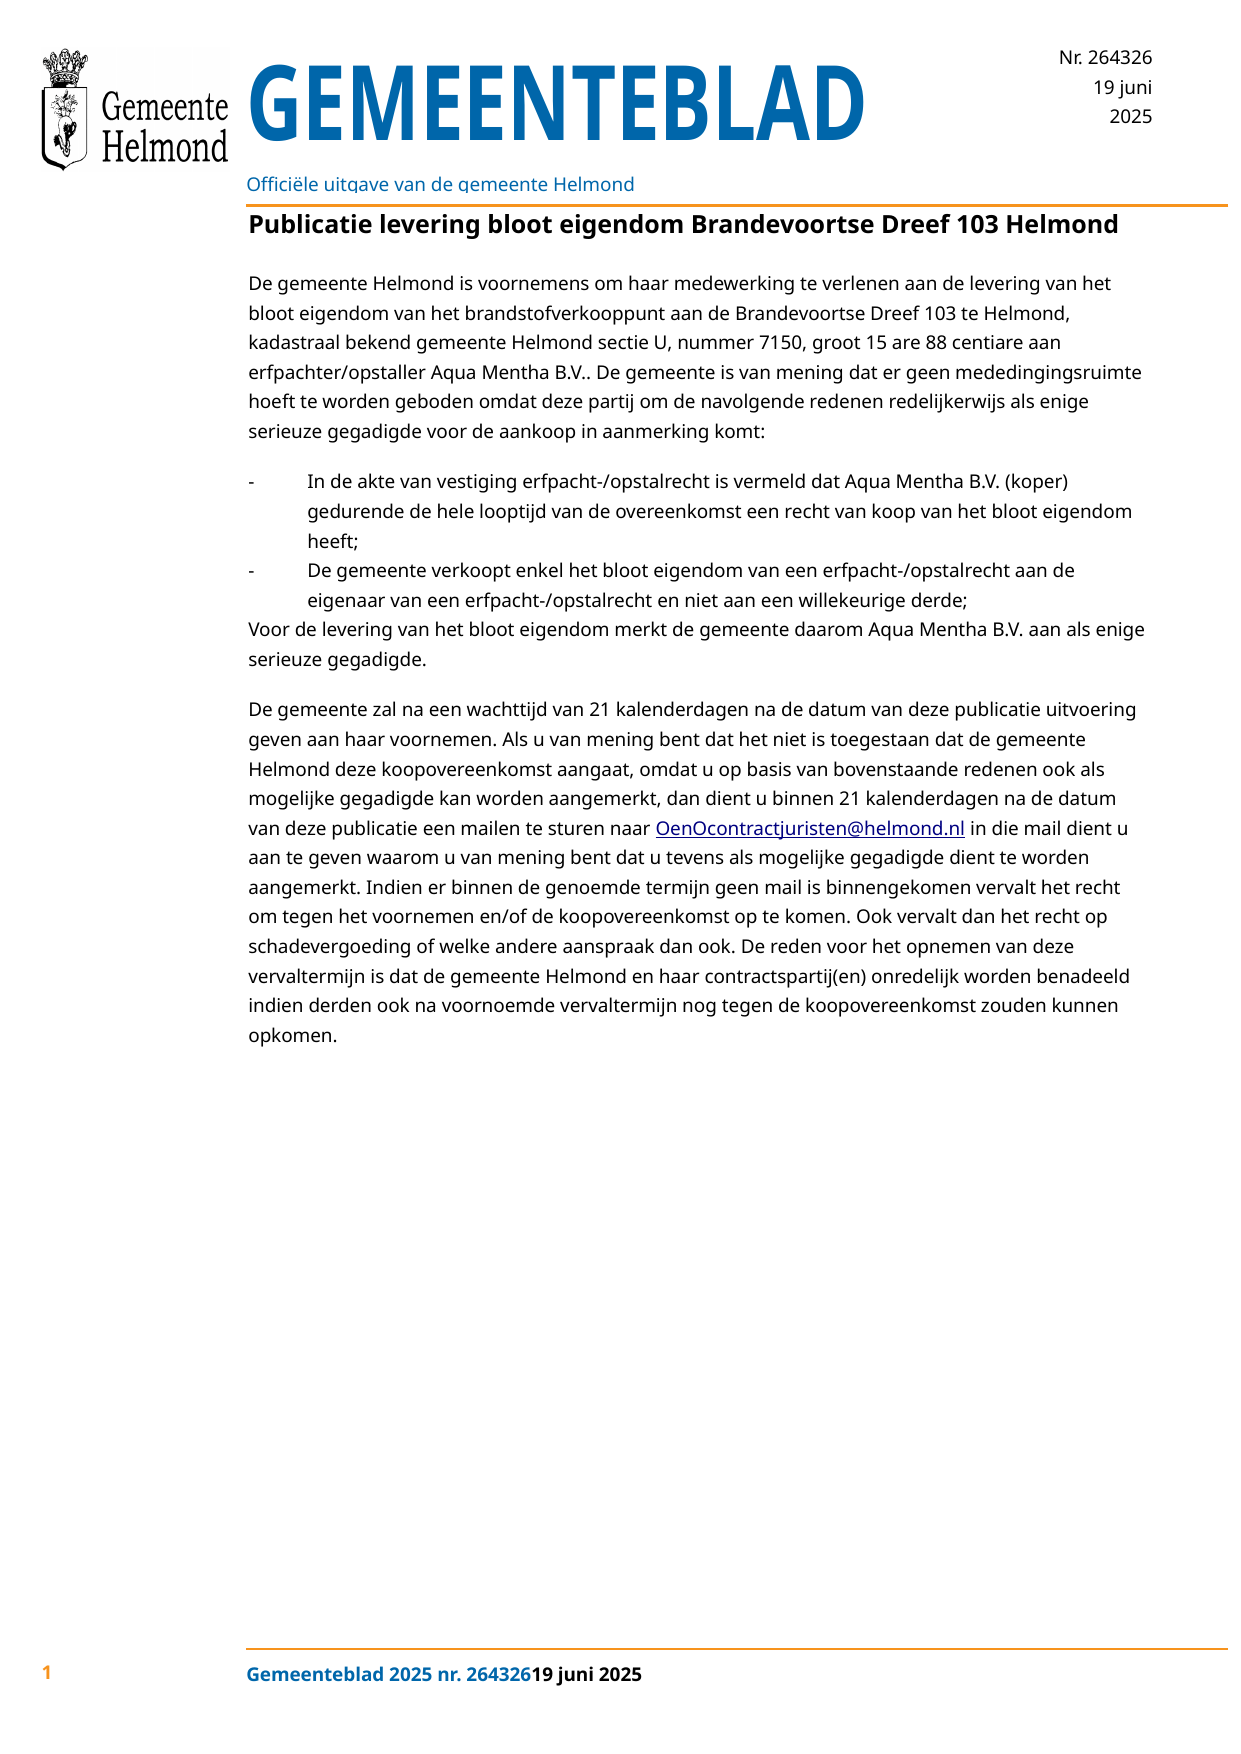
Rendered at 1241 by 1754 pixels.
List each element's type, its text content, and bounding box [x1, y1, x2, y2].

text Voor de levering van het bloot eigendom merkt de gemeente daarom Aqua Mentha B.V. aan als enige serieuze gegadigde. [248, 617, 1152, 672]
list De gemeente verkoopt enkel het bloot eigendom van een erfpacht-/opstalrecht aan de eigenaar van een erfpacht-/opstalrecht en niet aan een willekeurige derde; [248, 557, 1152, 613]
picture [41, 47, 231, 172]
list In de akte van vestiging erfpacht-/opstalrecht is vermeld dat Aqua Mentha B.V. (koper) gedurende de hele looptijd van de overeenkomst een recht van koop van het bloot eigendom heeft; [248, 469, 1152, 553]
text De gemeente Helmond is voornemens om haar medewerking te verlenen aan de levering van het bloot eigendom van het brandstofverkooppunt aan de Brandevoortse Dreef 103 te Helmond, kadastraal bekend gemeente Helmond sectie U, nummer 7150, groot 15 are 88 centiare aan erfpachter/opstaller Aqua Mentha B.V.. De gemeente is van mening dat er geen mededingingsruimte hoeft te worden geboden omdat deze partij om de navolgende redenen redelijkerwijs als enige serieuze gegadigde voor de aankoop in aanmerking komt: [248, 270, 1152, 444]
text De gemeente zal na een wachttijd van 21 kalenderdagen na de datum van deze publicatie uitvoering geven aan haar voornemen. Als u van mening bent dat het niet is toegestaan dat de gemeente Helmond deze koopovereenkomst aangaat, omdat u op basis van bovenstaande redenen ook als mogelijke gegadigde kan worden aangemerkt, dan dient u binnen 21 kalenderdagen na de datum van deze publicatie een mailen te sturen naar OenOcontractjuristen@helmond.nl in die mail dient u aan te geven waarom u van mening bent dat u tevens als mogelijke gegadigde dient te worden aangemerkt. Indien er binnen de genoemde termijn geen mail is binnengekomen vervalt het recht om tegen het voornemen en/of de koopovereenkomst op te komen. Ook vervalt dan het recht op schadevergoeding of welke andere aanspraak dan ook. De reden voor het opnemen van deze vervaltermijn is dat de gemeente Helmond en haar contractspartij(en) onredelijk worden benadeeld indien derden ook na voornoemde vervaltermijn nog tegen de koopovereenkomst zouden kunnen opkomen. [248, 697, 1152, 1048]
text Publicatie levering bloot eigendom Brandevoortse Dreef 103 Helmond [248, 207, 1152, 241]
